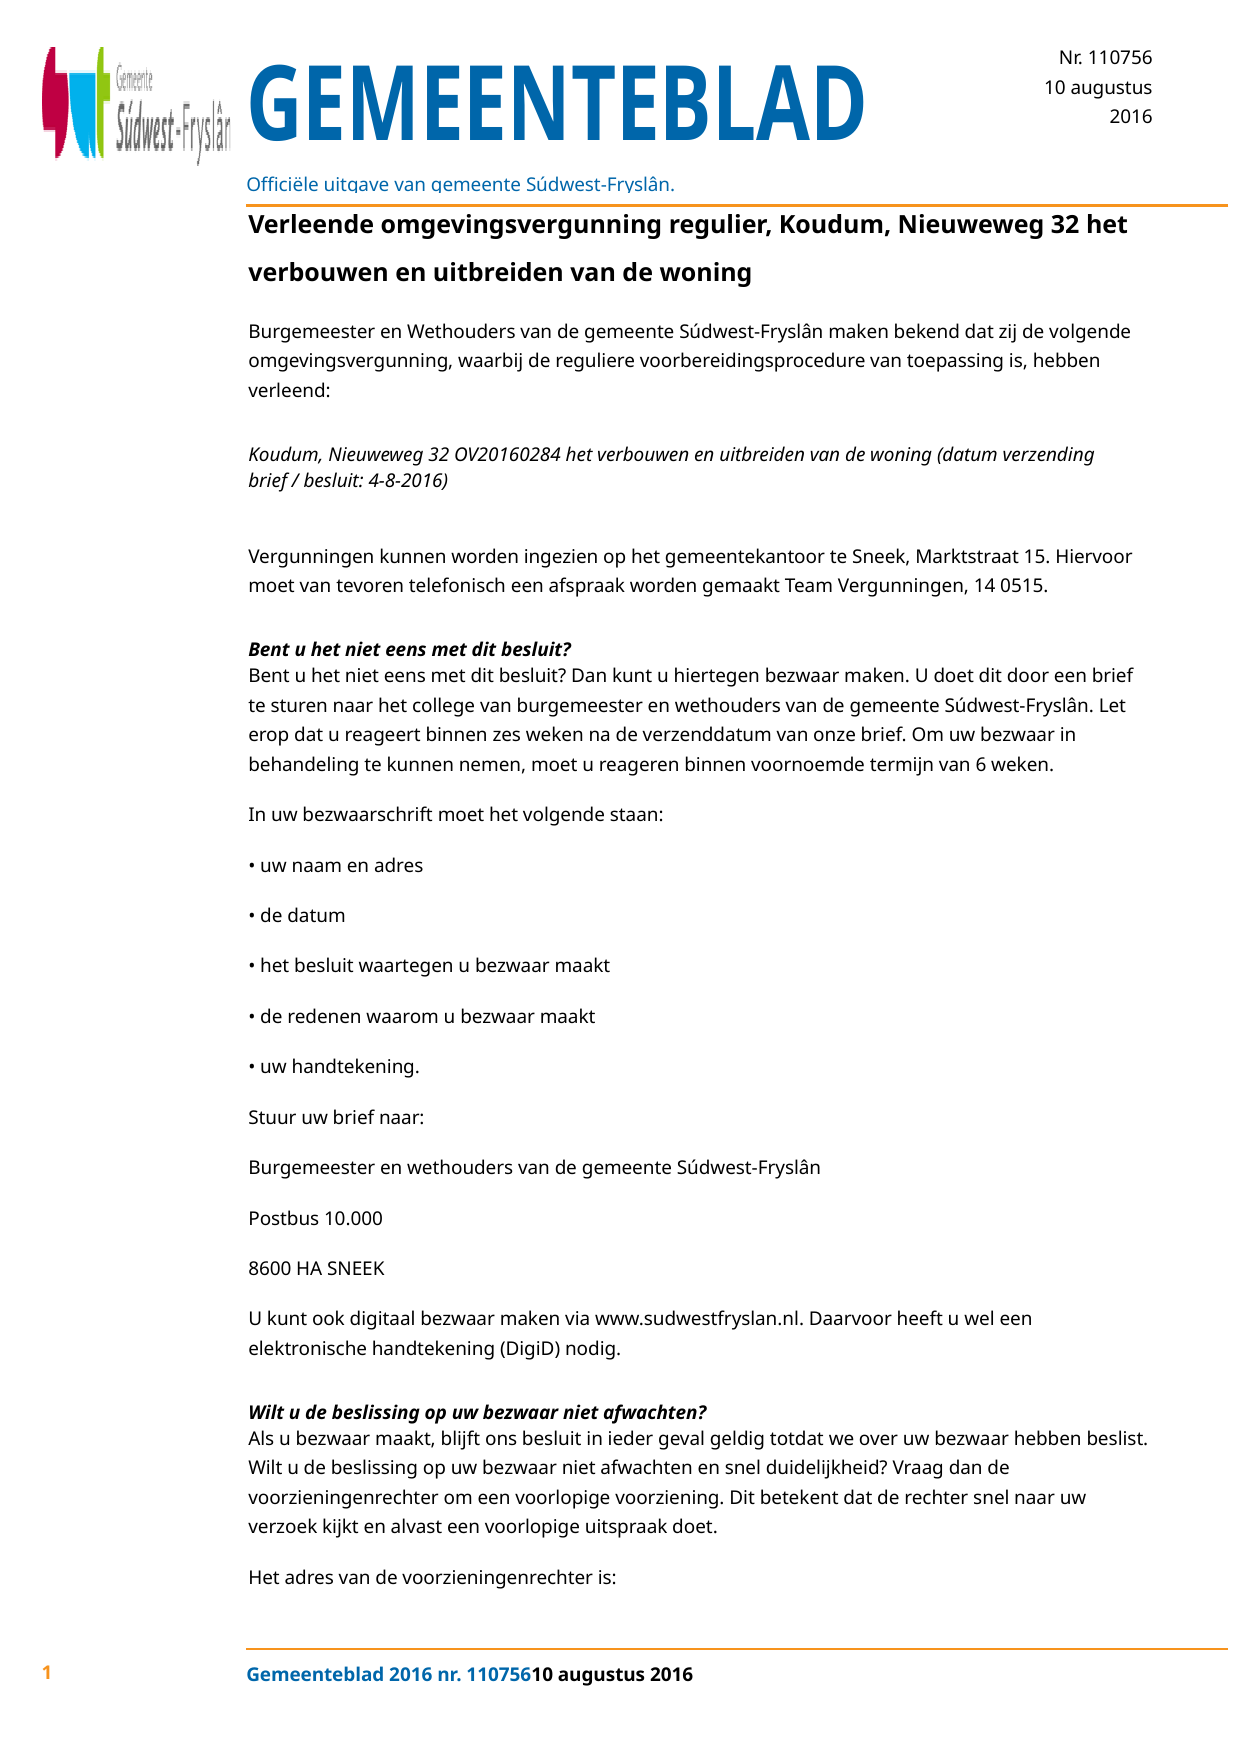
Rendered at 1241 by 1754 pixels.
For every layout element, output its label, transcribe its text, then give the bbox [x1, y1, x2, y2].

text Burgemeester en Wethouders van de gemeente Súdwest-Fryslân maken bekend dat zij de volgende omgevingsvergunning, waarbij de reguliere voorbereidingsprocedure van toepassing is, hebben verleend: [248, 318, 1152, 403]
text Koudum, Nieuweweg 32 OV20160284 het verbouwen en uitbreiden van de woning (datum verzending brief / besluit: 4-8-2016) [248, 441, 1152, 492]
text Burgemeester en wethouders van de gemeente Súdwest-Fryslân [248, 1154, 1152, 1180]
text Stuur uw brief naar: [248, 1104, 1152, 1129]
text Bent u het niet eens met dit besluit? [248, 636, 1152, 662]
text Het adres van de voorzieningenrechter is: [248, 1564, 1152, 1590]
text Verleende omgevingsvergunning regulier, Koudum, Nieuweweg 32 het verbouwen en uitbreiden van de woning [248, 207, 1152, 288]
text • de datum [248, 902, 1152, 928]
text In uw bezwaarschrift moet het volgende staan: [248, 801, 1152, 827]
text 8600 HA SNEEK [248, 1255, 1152, 1281]
text Bent u het niet eens met dit besluit? Dan kunt u hiertegen bezwaar maken. U doet dit door een brief te sturen naar het college van burgemeester en wethouders van de gemeente Súdwest-Fryslân. Let erop dat u reageert binnen zes weken na de verzenddatum van onze brief. Om uw bezwaar in behandeling te kunnen nemen, moet u reageren binnen voornoemde termijn van 6 weken. [248, 662, 1152, 777]
picture [41, 47, 231, 172]
text • het besluit waartegen u bezwaar maakt [248, 953, 1152, 978]
text Postbus 10.000 [248, 1205, 1152, 1230]
text • uw naam en adres [248, 852, 1152, 877]
text • de redenen waarom u bezwaar maakt [248, 1003, 1152, 1029]
text Als u bezwaar maakt, blijft ons besluit in ieder geval geldig totdat we over uw bezwaar hebben beslist. Wilt u de beslissing op uw bezwaar niet afwachten en snel duidelijkheid? Vraag dan de voorzieningenrechter om een voorlopige voorziening. Dit betekent dat de rechter snel naar uw verzoek kijkt en alvast een voorlopige uitspraak doet. [248, 1425, 1152, 1539]
text • uw handtekening. [248, 1053, 1152, 1079]
text Wilt u de beslissing op uw bezwaar niet afwachten? [248, 1399, 1152, 1425]
text U kunt ook digitaal bezwaar maken via www.sudwestfryslan.nl. Daarvoor heeft u wel een elektronische handtekening (DigiD) nodig. [248, 1306, 1152, 1361]
text Vergunningen kunnen worden ingezien op het gemeentekantoor te Sneek, Marktstraat 15. Hiervoor moet van tevoren telefonisch een afspraak worden gemaakt Team Vergunningen, 14 0515. [248, 543, 1152, 598]
